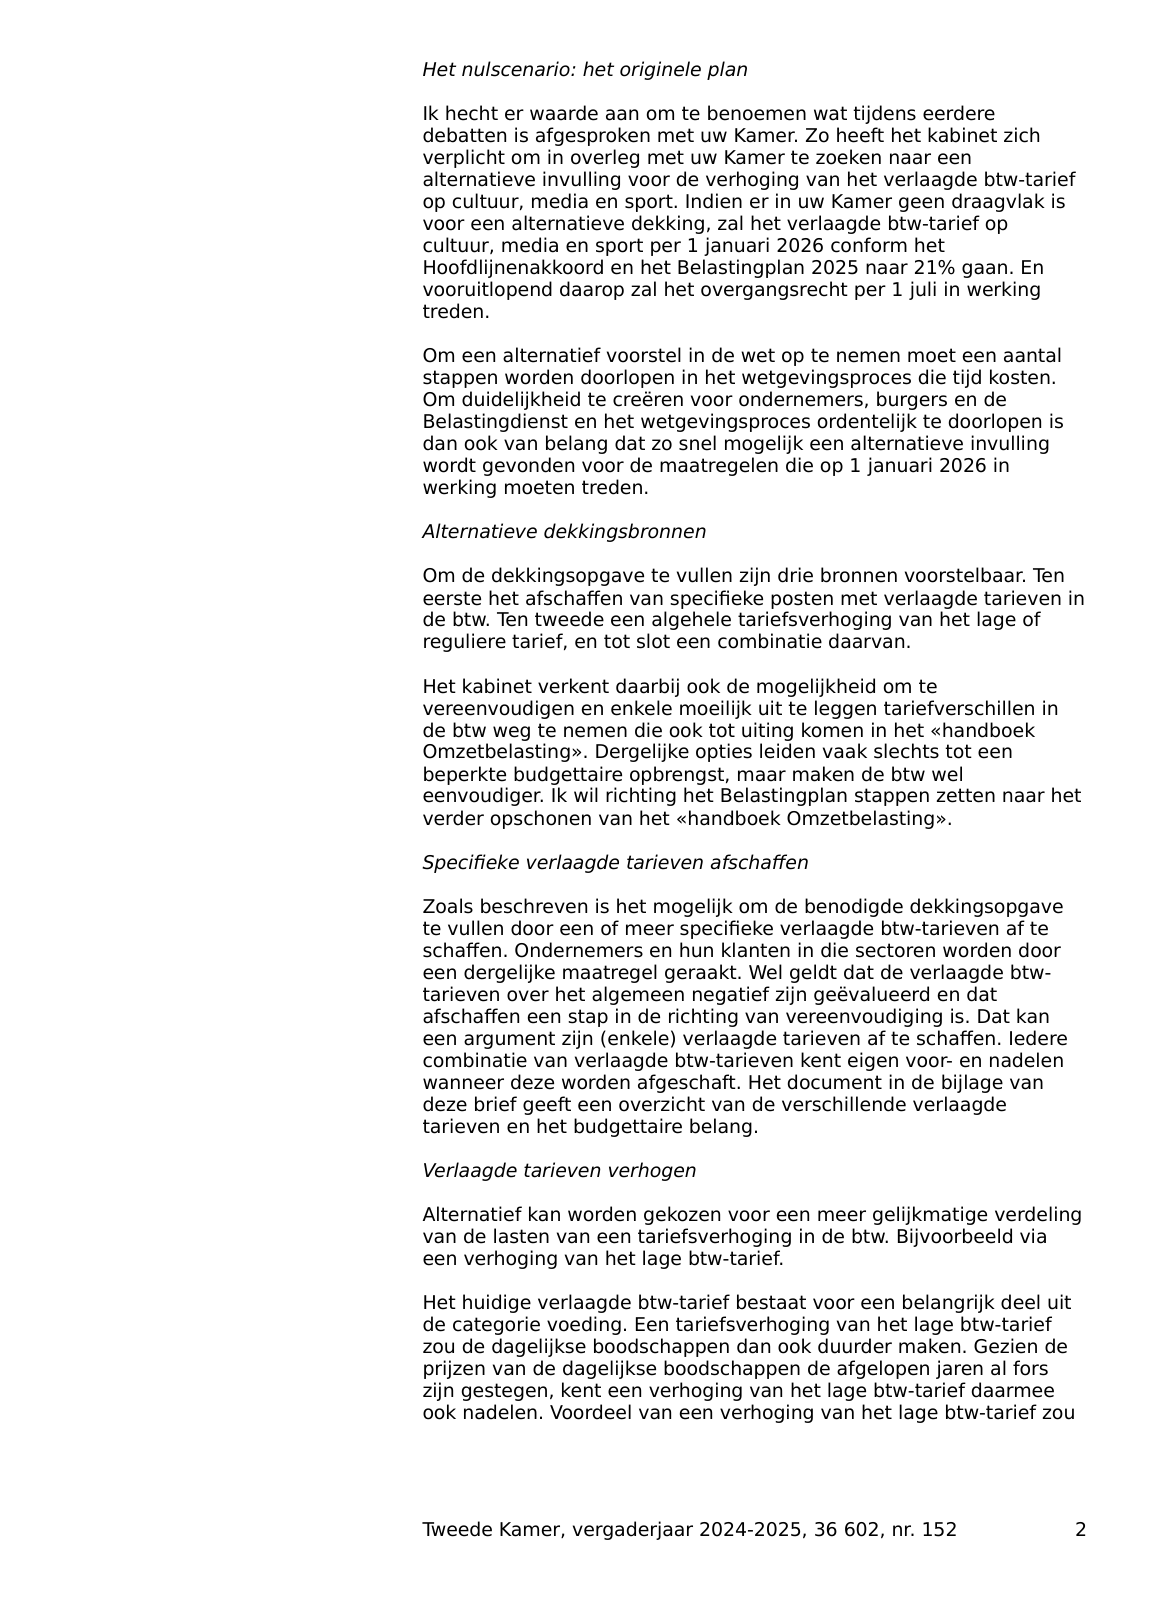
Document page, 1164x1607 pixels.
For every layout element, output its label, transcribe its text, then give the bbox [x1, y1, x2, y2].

text Alternatief kan worden gekozen voor een meer gelijkmatige verdeling van de lasten van een tariefsverhoging in de btw. Bijvoorbeeld via een verhoging van het lage btw-tarief. [422, 1204, 1087, 1270]
subtitle Alternatieve dekkingsbronnen [422, 521, 1087, 543]
text Het huidige verlaagde btw-tarief bestaat voor een belangrijk deel uit de categorie voeding. Een tariefsverhoging van het lage btw-tarief zou de dagelijkse boodschappen dan ook duurder maken. Gezien de prijzen van de dagelijkse boodschappen de afgelopen jaren al fors zijn gestegen, kent een verhoging van het lage btw-tarief daarmee ook nadelen. Voordeel van een verhoging van het lage btw-tarief zou [422, 1292, 1087, 1424]
subtitle Verlaagde tarieven verhogen [422, 1160, 1087, 1182]
text Zoals beschreven is het mogelijk om de benodigde dekkingsopgave te vullen door een of meer specifieke verlaagde btw-tarieven af te schaffen. Ondernemers en hun klanten in die sectoren worden door een dergelijke maatregel geraakt. Wel geldt dat de verlaagde btw-tarieven over het algemeen negatief zijn geëvalueerd en dat afschaffen een stap in de richting van vereenvoudiging is. Dat kan een argument zijn (enkele) verlaagde tarieven af te schaffen. Iedere combinatie van verlaagde btw-tarieven kent eigen voor- en nadelen wanneer deze worden afgeschaft. Het document in de bijlage van deze brief geeft een overzicht van de verschillende verlaagde tarieven en het budgettaire belang. [422, 896, 1087, 1137]
text Het kabinet verkent daarbij ook de mogelijkheid om te vereenvoudigen en enkele moeilijk uit te leggen tariefverschillen in de btw weg te nemen die ook tot uiting komen in het «handboek Omzetbelasting». Dergelijke opties leiden vaak slechts tot een beperkte budgettaire opbrengst, maar maken de btw wel eenvoudiger. Ik wil richting het Belastingplan stappen zetten naar het verder opschonen van het «handboek Omzetbelasting». [422, 676, 1087, 829]
text Ik hecht er waarde aan om te benoemen wat tijdens eerdere debatten is afgesproken met uw Kamer. Zo heeft het kabinet zich verplicht om in overleg met uw Kamer te zoeken naar een alternatieve invulling voor de verhoging van het verlaagde btw-tarief op cultuur, media en sport. Indien er in uw Kamer geen draagvlak is voor een alternatieve dekking, zal het verlaagde btw-tarief op cultuur, media en sport per 1 januari 2026 conform het Hoofdlijnenakkoord en het Belastingplan 2025 naar 21% gaan. En vooruitlopend daarop zal het overgangsrecht per 1 juli in werking treden. [422, 103, 1087, 323]
text Om een alternatief voorstel in de wet op te nemen moet een aantal stappen worden doorlopen in het wetgevingsproces die tijd kosten. Om duidelijkheid te creëren voor ondernemers, burgers en de Belastingdienst en het wetgevingsproces ordentelijk te doorlopen is dan ook van belang dat zo snel mogelijk een alternatieve invulling wordt gevonden voor de maatregelen die op 1 januari 2026 in werking moeten treden. [422, 345, 1087, 499]
subtitle Het nulscenario: het originele plan [422, 59, 1087, 81]
subtitle Specifieke verlaagde tarieven afschaffen [422, 852, 1087, 873]
text Om de dekkingsopgave te vullen zijn drie bronnen voorstelbaar. Ten eerste het afschaffen van specifieke posten met verlaagde tarieven in de btw. Ten tweede een algehele tariefsverhoging van het lage of reguliere tarief, en tot slot een combinatie daarvan. [422, 565, 1087, 653]
